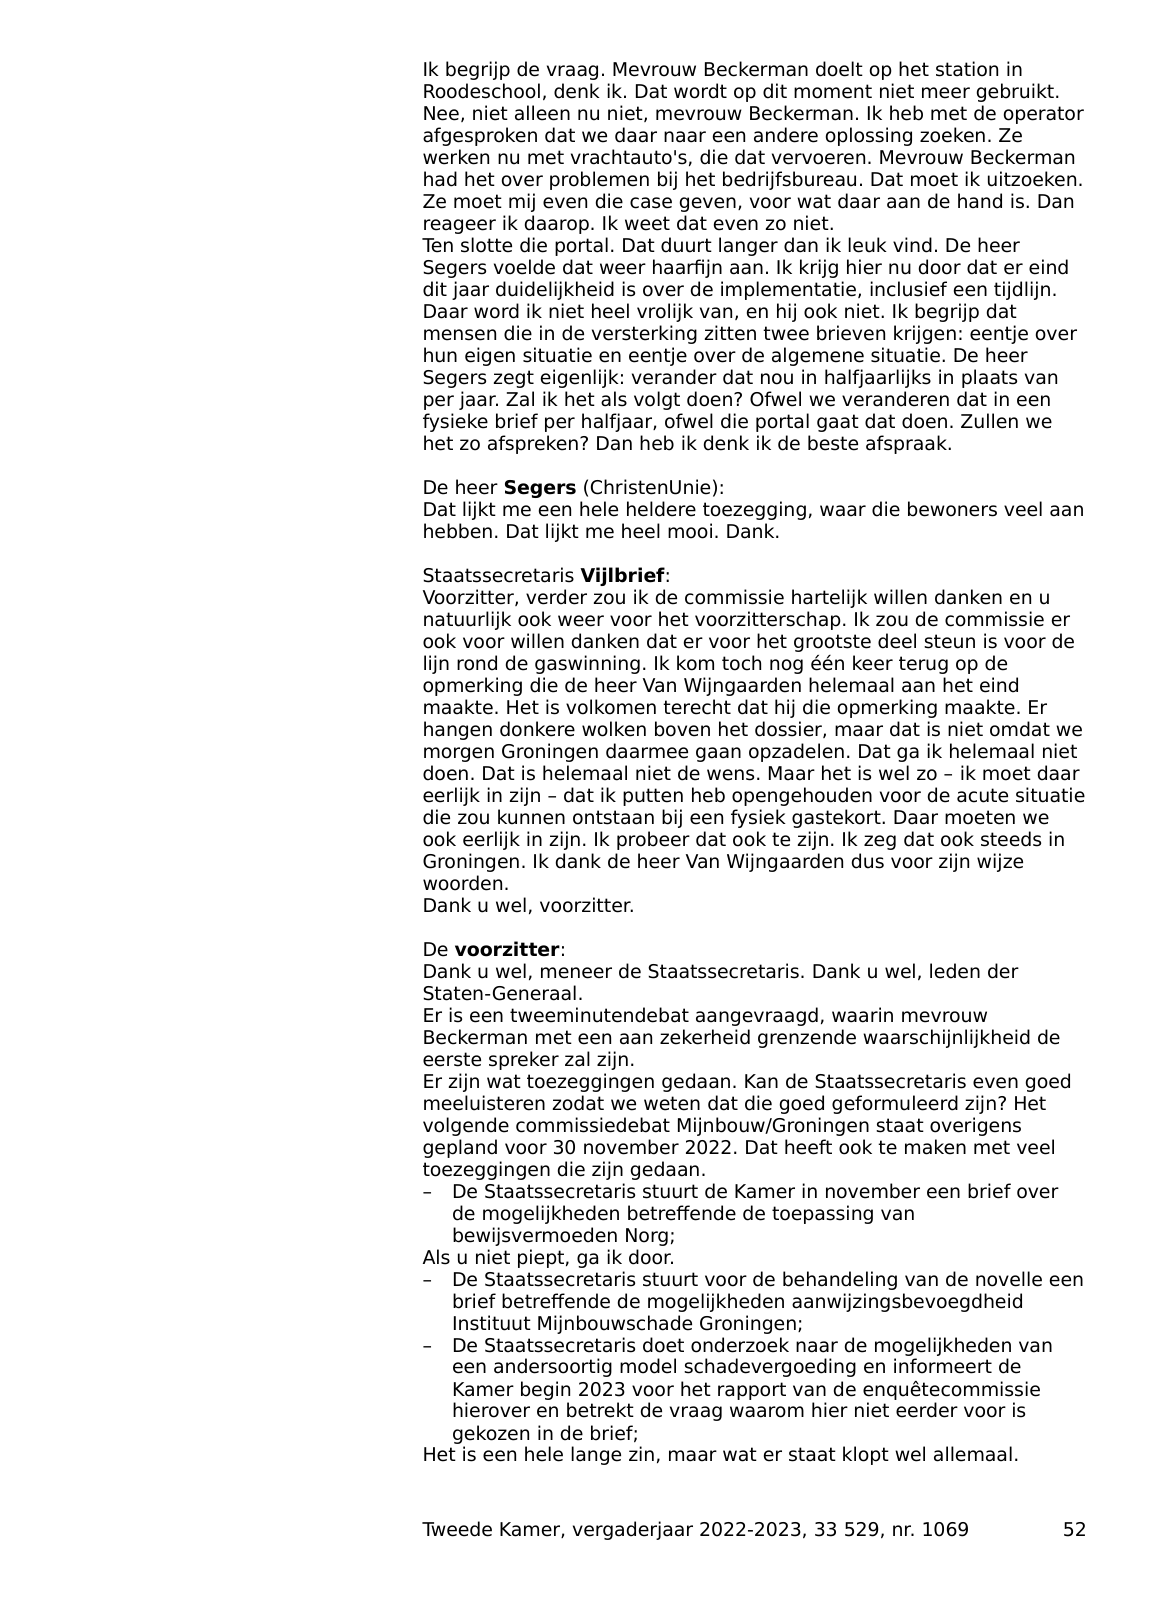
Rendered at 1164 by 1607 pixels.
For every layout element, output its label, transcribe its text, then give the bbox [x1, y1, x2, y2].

text De heer Segers (ChristenUnie): [422, 477, 1087, 499]
text Als u niet piept, ga ik door. [422, 1247, 1087, 1268]
text Dat lijkt me een hele heldere toezegging, waar die bewoners veel aan hebben. Dat lijkt me heel mooi. Dank. [422, 499, 1087, 543]
text Het is een hele lange zin, maar wat er staat klopt wel allemaal. [422, 1444, 1087, 1466]
text Dank u wel, voorzitter. [422, 895, 1087, 917]
text Staatssecretaris Vijlbrief: [422, 565, 1087, 587]
text – De Staatssecretaris stuurt de Kamer in november een brief over de mogelijkheden betreffende de toepassing van bewijsvermoeden Norg; [422, 1181, 1087, 1247]
text – De Staatssecretaris stuurt voor de behandeling van de novelle een brief betreffende de mogelijkheden aanwijzingsbevoegdheid Instituut Mijnbouwschade Groningen; [422, 1268, 1087, 1334]
text Ik begrijp de vraag. Mevrouw Beckerman doelt op het station in Roodeschool, denk ik. Dat wordt op dit moment niet meer gebruikt. Nee, niet alleen nu niet, mevrouw Beckerman. Ik heb met de operator afgesproken dat we daar naar een andere oplossing zoeken. Ze werken nu met vrachtauto's, die dat vervoeren. Mevrouw Beckerman had het over problemen bij het bedrijfsbureau. Dat moet ik uitzoeken. Ze moet mij even die case geven, voor wat daar aan de hand is. Dan reageer ik daarop. Ik weet dat even zo niet. [422, 59, 1087, 235]
text – De Staatssecretaris doet onderzoek naar de mogelijkheden van een andersoortig model schadevergoeding en informeert de Kamer begin 2023 voor het rapport van de enquêtecommissie hierover en betrekt de vraag waarom hier niet eerder voor is gekozen in de brief; [422, 1334, 1087, 1444]
text Ten slotte die portal. Dat duurt langer dan ik leuk vind. De heer Segers voelde dat weer haarfijn aan. Ik krijg hier nu door dat er eind dit jaar duidelijkheid is over de implementatie, inclusief een tijdlijn. Daar word ik niet heel vrolijk van, en hij ook niet. Ik begrijp dat mensen die in de versterking zitten twee brieven krijgen: eentje over hun eigen situatie en eentje over de algemene situatie. De heer Segers zegt eigenlijk: verander dat nou in halfjaarlijks in plaats van per jaar. Zal ik het als volgt doen? Ofwel we veranderen dat in een fysieke brief per halfjaar, ofwel die portal gaat dat doen. Zullen we het zo afspreken? Dan heb ik denk ik de beste afspraak. [422, 235, 1087, 455]
text Er is een tweeminutendebat aangevraagd, waarin mevrouw Beckerman met een aan zekerheid grenzende waarschijnlijkheid de eerste spreker zal zijn. [422, 1005, 1087, 1071]
text Voorzitter, verder zou ik de commissie hartelijk willen danken en u natuurlijk ook weer voor het voorzitterschap. Ik zou de commissie er ook voor willen danken dat er voor het grootste deel steun is voor de lijn rond de gaswinning. Ik kom toch nog één keer terug op de opmerking die de heer Van Wijngaarden helemaal aan het eind maakte. Het is volkomen terecht dat hij die opmerking maakte. Er hangen donkere wolken boven het dossier, maar dat is niet omdat we morgen Groningen daarmee gaan opzadelen. Dat ga ik helemaal niet doen. Dat is helemaal niet de wens. Maar het is wel zo – ik moet daar eerlijk in zijn – dat ik putten heb opengehouden voor de acute situatie die zou kunnen ontstaan bij een fysiek gastekort. Daar moeten we ook eerlijk in zijn. Ik probeer dat ook te zijn. Ik zeg dat ook steeds in Groningen. Ik dank de heer Van Wijngaarden dus voor zijn wijze woorden. [422, 587, 1087, 895]
text Er zijn wat toezeggingen gedaan. Kan de Staatssecretaris even goed meeluisteren zodat we weten dat die goed geformuleerd zijn? Het volgende commissiedebat Mijnbouw/Groningen staat overigens gepland voor 30 november 2022. Dat heeft ook te maken met veel toezeggingen die zijn gedaan. [422, 1071, 1087, 1181]
text De voorzitter: [422, 939, 1087, 961]
text Dank u wel, meneer de Staatssecretaris. Dank u wel, leden der Staten-Generaal. [422, 961, 1087, 1005]
